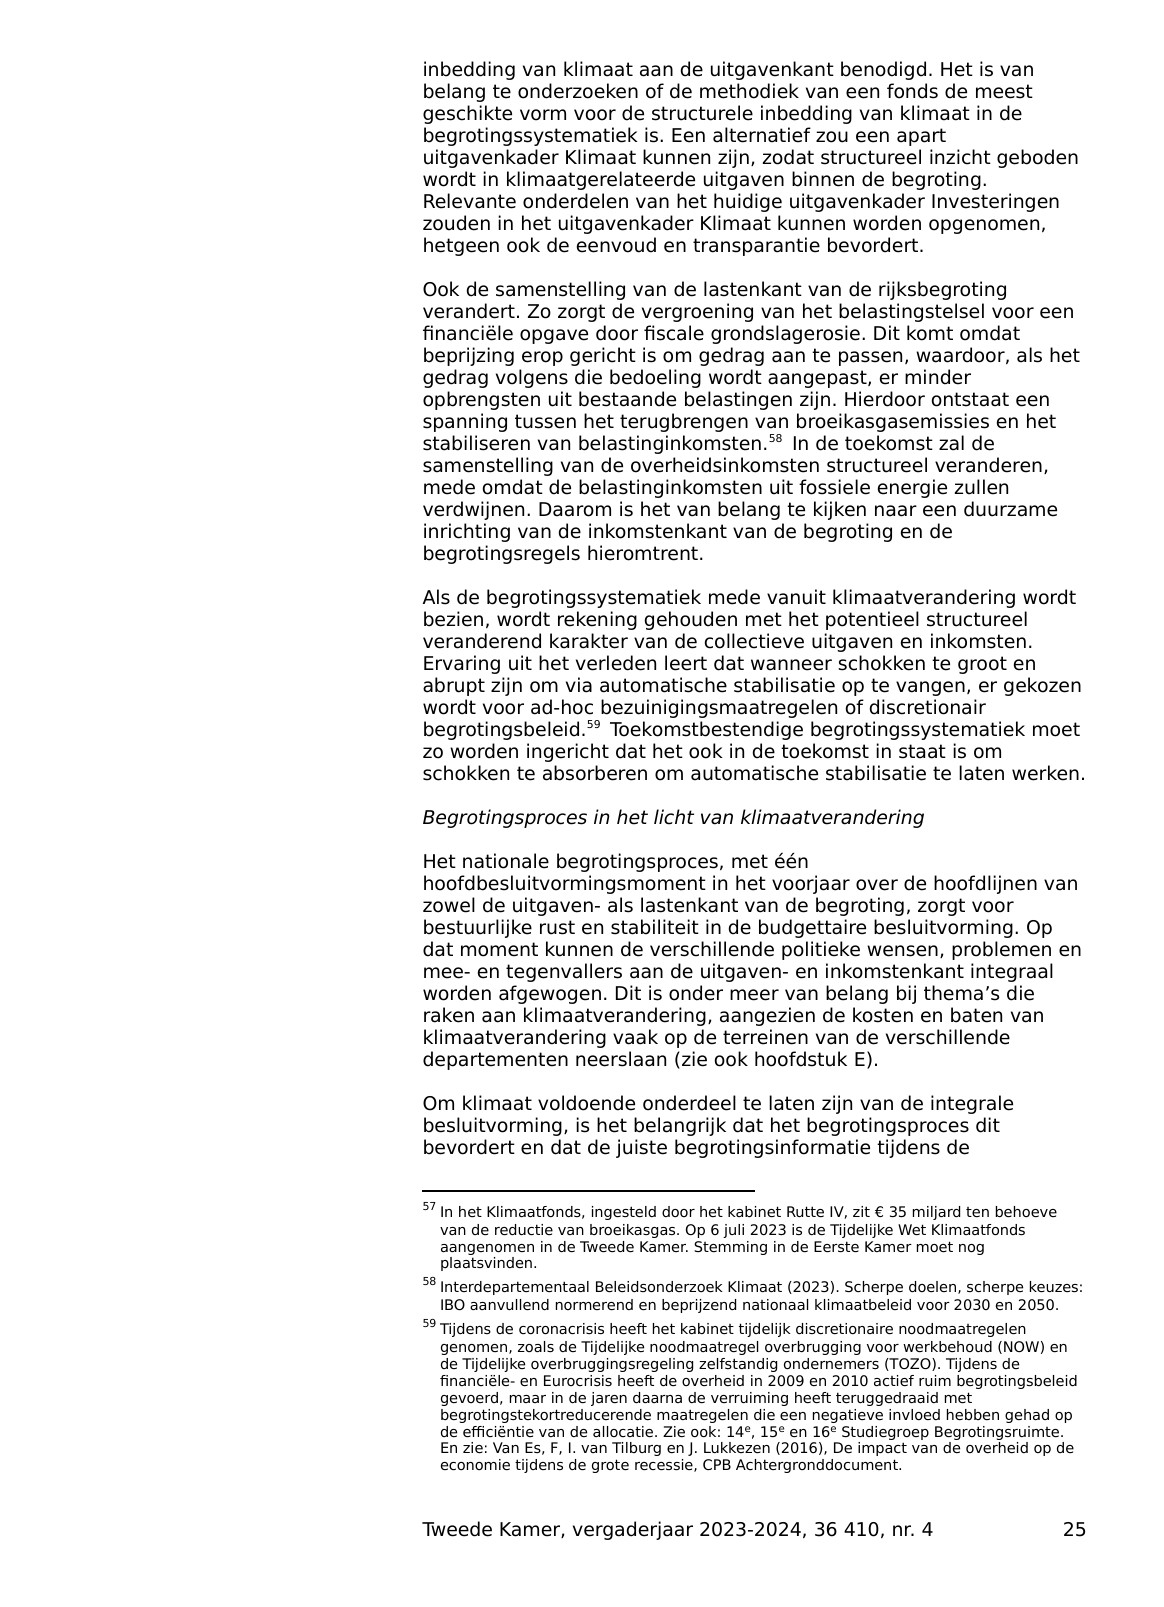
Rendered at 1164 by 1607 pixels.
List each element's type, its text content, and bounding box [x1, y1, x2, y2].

text Interdepartementaal Beleidsonderzoek Klimaat (2023). Scherpe doelen, scherpe keuzes: IBO aanvullend normerend en beprijzend nationaal klimaatbeleid voor 2030 en 2050. [422, 1275, 1087, 1314]
text In het Klimaatfonds, ingesteld door het kabinet Rutte IV, zit € 35 miljard ten behoeve van de reductie van broeikasgas. Op 6 juli 2023 is de Tijdelijke Wet Klimaatfonds aangenomen in de Tweede Kamer. Stemming in de Eerste Kamer moet nog plaatsvinden. [422, 1200, 1087, 1272]
text Als de begrotingssystematiek mede vanuit klimaatverandering wordt bezien, wordt rekening gehouden met het potentieel structureel veranderend karakter van de collectieve uitgaven en inkomsten. Ervaring uit het verleden leert dat wanneer schokken te groot en abrupt zijn om via automatische stabilisatie op te vangen, er gekozen wordt voor ad-hoc bezuinigingsmaatregelen of discretionair begrotingsbeleid. Toekomstbestendige begrotingssystematiek moet zo worden ingericht dat het ook in de toekomst in staat is om schokken te absorberen om automatische stabilisatie te laten werken. [422, 587, 1087, 785]
text Om klimaat voldoende onderdeel te laten zijn van de integrale besluitvorming, is het belangrijk dat het begrotingsproces dit bevordert en dat de juiste begrotingsinformatie tijdens de [422, 1093, 1087, 1159]
text inbedding van klimaat aan de uitgavenkant benodigd. Het is van belang te onderzoeken of de methodiek van een fonds de meest geschikte vorm voor de structurele inbedding van klimaat in de begrotingssystematiek is. Een alternatief zou een apart uitgavenkader Klimaat kunnen zijn, zodat structureel inzicht geboden wordt in klimaatgerelateerde uitgaven binnen de begroting. Relevante onderdelen van het huidige uitgavenkader Investeringen zouden in het uitgavenkader Klimaat kunnen worden opgenomen, hetgeen ook de eenvoud en transparantie bevordert. [422, 59, 1087, 257]
text Het nationale begrotingsproces, met één hoofdbesluitvormingsmoment in het voorjaar over de hoofdlijnen van zowel de uitgaven- als lastenkant van de begroting, zorgt voor bestuurlijke rust en stabiliteit in de budgettaire besluitvorming. Op dat moment kunnen de verschillende politieke wensen, problemen en mee- en tegenvallers aan de uitgaven- en inkomstenkant integraal worden afgewogen. Dit is onder meer van belang bij thema’s die raken aan klimaatverandering, aangezien de kosten en baten van klimaatverandering vaak op de terreinen van de verschillende departementen neerslaan (zie ook hoofdstuk E). [422, 851, 1087, 1071]
text Tijdens de coronacrisis heeft het kabinet tijdelijk discretionaire noodmaatregelen genomen, zoals de Tijdelijke noodmaatregel overbrugging voor werkbehoud (NOW) en de Tijdelijke overbruggingsregeling zelfstandig ondernemers (TOZO). Tijdens de financiële- en Eurocrisis heeft de overheid in 2009 en 2010 actief ruim begrotingsbeleid gevoerd, maar in de jaren daarna de verruiming heeft teruggedraaid met begrotingstekortreducerende maatregelen die een negatieve invloed hebben gehad op de efficiëntie van de allocatie. Zie ook: 14e, 15e en 16e Studiegroep Begrotingsruimte. En zie: Van Es, F, I. van Tilburg en J. Lukkezen (2016), De impact van de overheid op de economie tijdens de grote recessie, CPB Achtergronddocument. [422, 1317, 1087, 1474]
subtitle Begrotingsproces in het licht van klimaatverandering [422, 807, 1087, 829]
text Ook de samenstelling van de lastenkant van de rijksbegroting verandert. Zo zorgt de vergroening van het belastingstelsel voor een financiële opgave door fiscale grondslagerosie. Dit komt omdat beprijzing erop gericht is om gedrag aan te passen, waardoor, als het gedrag volgens die bedoeling wordt aangepast, er minder opbrengsten uit bestaande belastingen zijn. Hierdoor ontstaat een spanning tussen het terugbrengen van broeikasgasemissies en het stabiliseren van belastinginkomsten. In de toekomst zal de samenstelling van de overheidsinkomsten structureel veranderen, mede omdat de belastinginkomsten uit fossiele energie zullen verdwijnen. Daarom is het van belang te kijken naar een duurzame inrichting van de inkomstenkant van de begroting en de begrotingsregels hieromtrent. [422, 279, 1087, 565]
